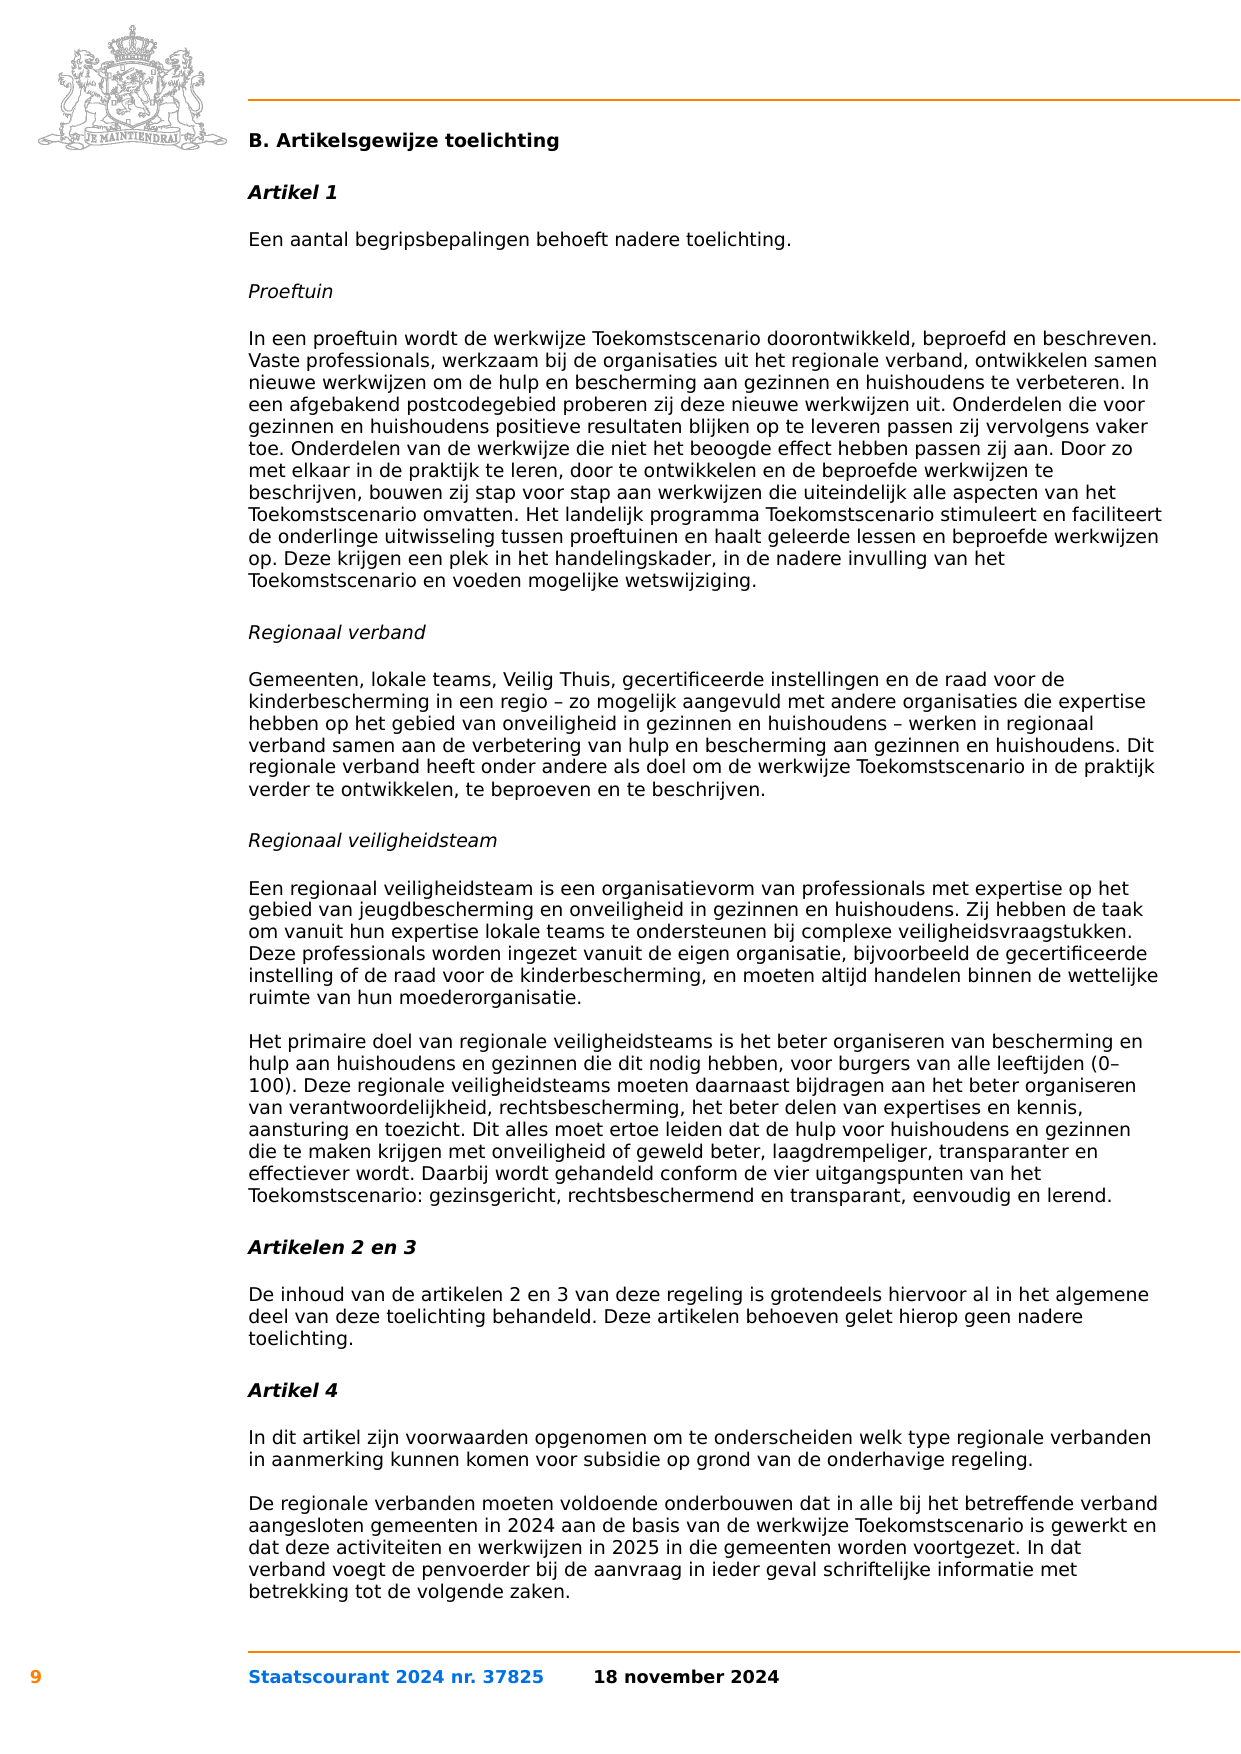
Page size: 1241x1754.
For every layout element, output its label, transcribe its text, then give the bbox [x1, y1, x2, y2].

subtitle Artikel 1 [248, 182, 1163, 204]
text Het primaire doel van regionale veiligheidsteams is het beter organiseren van bescherming en hulp aan huishoudens en gezinnen die dit nodig hebben, voor burgers van alle leeftijden (0–100). Deze regionale veiligheidsteams moeten daarnaast bijdragen aan het beter organiseren van verantwoordelijkheid, rechtsbescherming, het beter delen van expertises en kennis, aansturing en toezicht. Dit alles moet ertoe leiden dat de hulp voor huishoudens en gezinnen die te maken krijgen met onveiligheid of geweld beter, laagdrempeliger, transparanter en effectiever wordt. Daarbij wordt gehandeld conform de vier uitgangspunten van het Toekomstscenario: gezinsgericht, rechtsbeschermend en transparant, eenvoudig en lerend. [248, 1031, 1163, 1207]
picture [38, 25, 227, 150]
subtitle B. Artikelsgewijze toelichting [248, 130, 1163, 152]
text De inhoud van de artikelen 2 en 3 van deze regeling is grotendeels hiervoor al in het algemene deel van deze toelichting behandeld. Deze artikelen behoeven gelet hierop geen nadere toelichting. [248, 1284, 1163, 1350]
subtitle Regionaal veiligheidsteam [248, 830, 1163, 852]
text Een regionaal veiligheidsteam is een organisatievorm van professionals met expertise op het gebied van jeugdbescherming en onveiligheid in gezinnen en huishoudens. Zij hebben de taak om vanuit hun expertise lokale teams te ondersteunen bij complexe veiligheidsvraagstukken. Deze professionals worden ingezet vanuit de eigen organisatie, bijvoorbeeld de gecertificeerde instelling of de raad voor de kinderbescherming, en moeten altijd handelen binnen de wettelijke ruimte van hun moederorganisatie. [248, 877, 1163, 1009]
subtitle Artikelen 2 en 3 [248, 1237, 1163, 1259]
text In een proeftuin wordt de werkwijze Toekomstscenario doorontwikkeld, beproefd en beschreven. Vaste professionals, werkzaam bij de organisaties uit het regionale verband, ontwikkelen samen nieuwe werkwijzen om de hulp en bescherming aan gezinnen en huishoudens te verbeteren. In een afgebakend postcodegebied proberen zij deze nieuwe werkwijzen uit. Onderdelen die voor gezinnen en huishoudens positieve resultaten blijken op te leveren passen zij vervolgens vaker toe. Onderdelen van de werkwijze die niet het beoogde effect hebben passen zij aan. Door zo met elkaar in de praktijk te leren, door te ontwikkelen en de beproefde werkwijzen te beschrijven, bouwen zij stap voor stap aan werkwijzen die uiteindelijk alle aspecten van het Toekomstscenario omvatten. Het landelijk programma Toekomstscenario stimuleert en faciliteert de onderlinge uitwisseling tussen proeftuinen en haalt geleerde lessen en beproefde werkwijzen op. Deze krijgen een plek in het handelingskader, in de nadere invulling van het Toekomstscenario en voeden mogelijke wetswijziging. [248, 328, 1163, 592]
subtitle Artikel 4 [248, 1380, 1163, 1402]
text In dit artikel zijn voorwaarden opgenomen om te onderscheiden welk type regionale verbanden in aanmerking kunnen komen voor subsidie op grond van de onderhavige regeling. [248, 1427, 1163, 1471]
text Gemeenten, lokale teams, Veilig Thuis, gecertificeerde instellingen en de raad voor de kinderbescherming in een regio – zo mogelijk aangevuld met andere organisaties die expertise hebben op het gebied van onveiligheid in gezinnen en huishoudens – werken in regionaal verband samen aan de verbetering van hulp en bescherming aan gezinnen en huishoudens. Dit regionale verband heeft onder andere als doel om de werkwijze Toekomstscenario in de praktijk verder te ontwikkelen, te beproeven en te beschrijven. [248, 668, 1163, 800]
subtitle Proeftuin [248, 281, 1163, 303]
text De regionale verbanden moeten voldoende onderbouwen dat in alle bij het betreffende verband aangesloten gemeenten in 2024 aan de basis van de werkwijze Toekomstscenario is gewerkt en dat deze activiteiten en werkwijzen in 2025 in die gemeenten worden voortgezet. In dat verband voegt de penvoerder bij de aanvraag in ieder geval schriftelijke informatie met betrekking tot de volgende zaken. [248, 1493, 1163, 1603]
text Een aantal begripsbepalingen behoeft nadere toelichting. [248, 229, 1163, 251]
subtitle Regionaal verband [248, 622, 1163, 643]
